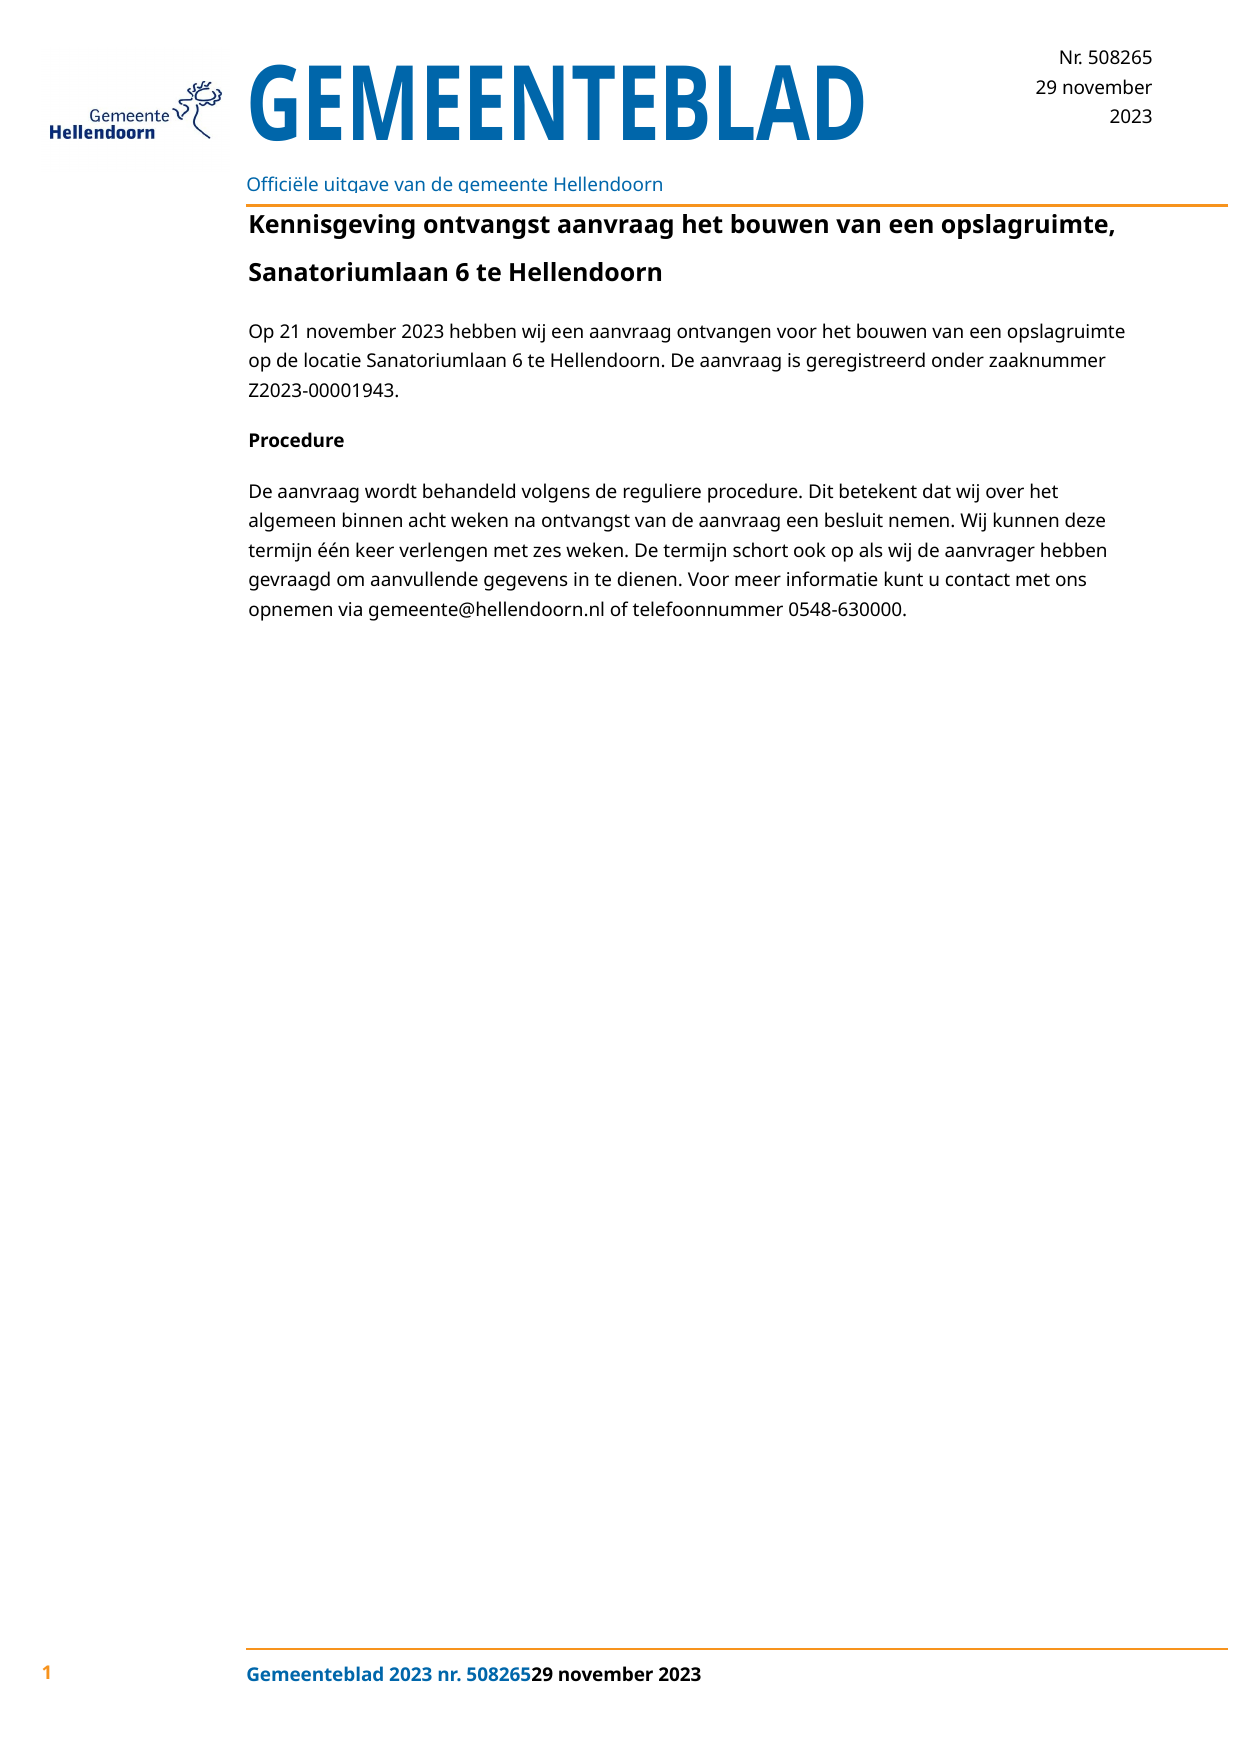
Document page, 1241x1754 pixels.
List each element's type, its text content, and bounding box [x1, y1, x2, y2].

text Kennisgeving ontvangst aanvraag het bouwen van een opslagruimte, Sanatoriumlaan 6 te Hellendoorn [248, 207, 1152, 288]
text Procedure [248, 427, 1152, 453]
picture [41, 47, 231, 172]
text Op 21 november 2023 hebben wij een aanvraag ontvangen voor het bouwen van een opslagruimte op de locatie Sanatoriumlaan 6 te Hellendoorn. De aanvraag is geregistreerd onder zaaknummer Z2023-00001943. [248, 318, 1152, 403]
text De aanvraag wordt behandeld volgens de reguliere procedure. Dit betekent dat wij over het algemeen binnen acht weken na ontvangst van de aanvraag een besluit nemen. Wij kunnen deze termijn één keer verlengen met zes weken. De termijn schort ook op als wij de aanvrager hebben gevraagd om aanvullende gegevens in te dienen. Voor meer informatie kunt u contact met ons opnemen via gemeente@hellendoorn.nl of telefoonnummer 0548-630000. [248, 478, 1152, 622]
